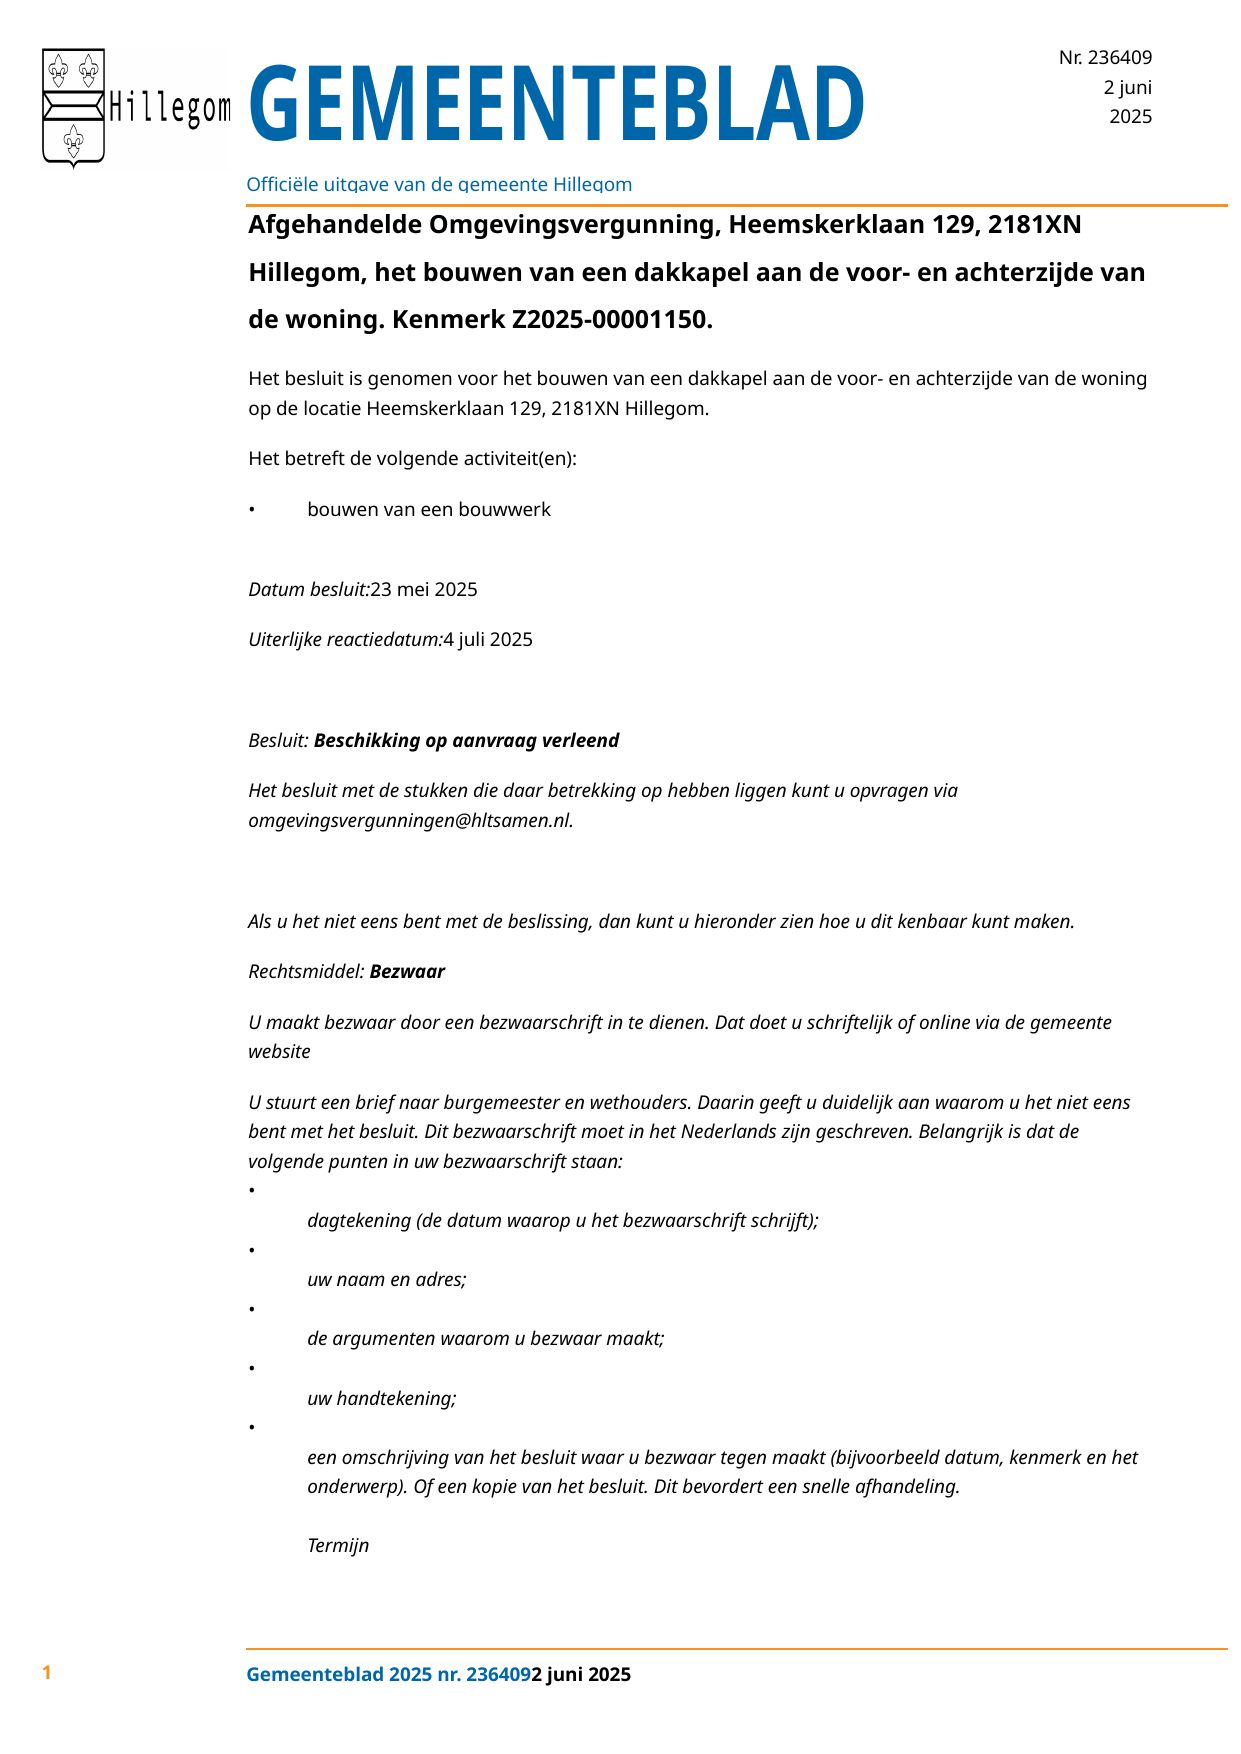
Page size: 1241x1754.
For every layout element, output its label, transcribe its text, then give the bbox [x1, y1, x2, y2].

text Rechtsmiddel: Bezwaar [248, 958, 1152, 984]
text Afgehandelde Omgevingsvergunning, Heemskerklaan 129, 2181XN Hillegom, het bouwen van een dakkapel aan de voor- en achterzijde van de woning. Kenmerk Z2025-00001150. [248, 207, 1152, 336]
text Datum besluit:23 mei 2025 [248, 576, 1152, 602]
text Als u het niet eens bent met de beslissing, dan kunt u hieronder zien hoe u dit kenbaar kunt maken. [248, 908, 1152, 934]
list bouwen van een bouwwerk [248, 496, 1152, 522]
text Het besluit is genomen voor het bouwen van een dakkapel aan de voor- en achterzijde van de woning op de locatie Heemskerklaan 129, 2181XN Hillegom. [248, 366, 1152, 421]
list uw handtekening; [248, 1385, 1152, 1410]
list Termijn [248, 1533, 1152, 1558]
list dagtekening (de datum waarop u het bezwaarschrift schrijft); [248, 1207, 1152, 1233]
text Het besluit met de stukken die daar betrekking op hebben liggen kunt u opvragen via omgevingsvergunningen@hltsamen.nl. [248, 778, 1152, 833]
text Het betreft de volgende activiteit(en): [248, 446, 1152, 471]
text Uiterlijke reactiedatum:4 juli 2025 [248, 626, 1152, 652]
list de argumenten waarom u bezwaar maakt; [248, 1326, 1152, 1351]
text Besluit: Beschikking op aanvraag verleend [248, 727, 1152, 753]
list een omschrijving van het besluit waar u bezwaar tegen maakt (bijvoorbeeld datum, kenmerk en het onderwerp). Of een kopie van het besluit. Dit bevordert een snelle afhandeling. [248, 1444, 1152, 1499]
picture [41, 47, 231, 172]
text U stuurt een brief naar burgemeester en wethouders. Daarin geeft u duidelijk aan waarom u het niet eens bent met het besluit. Dit bezwaarschrift moet in het Nederlands zijn geschreven. Belangrijk is dat de volgende punten in uw bezwaarschrift staan: [248, 1089, 1152, 1174]
list uw naam en adres; [248, 1266, 1152, 1292]
text U maakt bezwaar door een bezwaarschrift in te dienen. Dat doet u schriftelijk of online via de gemeente website [248, 1009, 1152, 1064]
